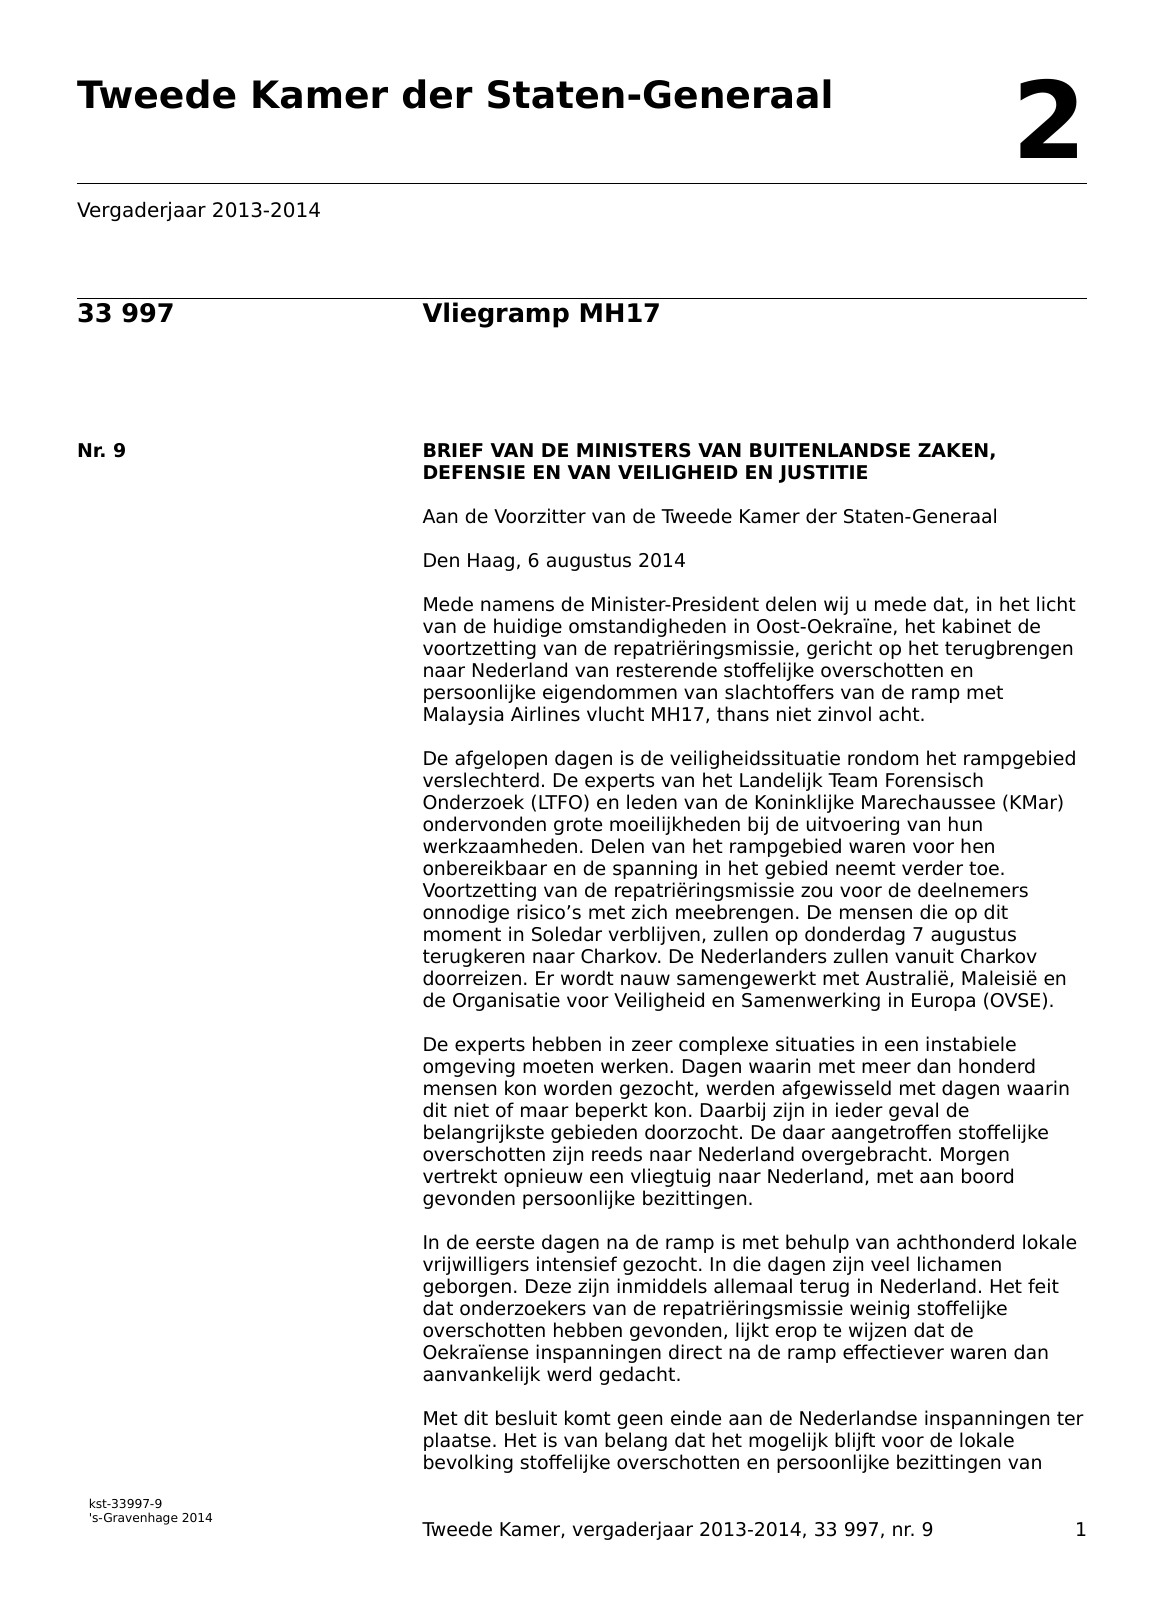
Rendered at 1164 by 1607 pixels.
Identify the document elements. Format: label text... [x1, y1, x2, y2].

text Aan de Voorzitter van de Tweede Kamer der Staten-Generaal [422, 506, 1087, 528]
text Den Haag, 6 augustus 2014 [422, 550, 1087, 572]
text 's-Gravenhage 2014 [88, 1511, 323, 1525]
table_header 2 [886, 59, 1087, 183]
text kst-33997-9 [88, 1497, 323, 1511]
text Mede namens de Minister-President delen wij u mede dat, in het licht van de huidige omstandigheden in Oost-Oekraïne, het kabinet de voortzetting van de repatriëringsmissie, gericht op het terugbrengen naar Nederland van resterende stoffelijke overschotten en persoonlijke eigendommen van slachtoffers van de ramp met Malaysia Airlines vlucht MH17, thans niet zinvol acht. [422, 594, 1087, 726]
text De afgelopen dagen is de veiligheidssituatie rondom het rampgebied verslechterd. De experts van het Landelijk Team Forensisch Onderzoek (LTFO) en leden van de Koninklijke Marechaussee (KMar) ondervonden grote moeilijkheden bij de uitvoering van hun werkzaamheden. Delen van het rampgebied waren voor hen onbereikbaar en de spanning in het gebied neemt verder toe. Voortzetting van de repatriëringsmissie zou voor de deelnemers onnodige risico’s met zich meebrengen. De mensen die op dit moment in Soledar verblijven, zullen op donderdag 7 augustus terugkeren naar Charkov. De Nederlanders zullen vanuit Charkov doorreizen. Er wordt nauw samengewerkt met Australië, Maleisië en de Organisatie voor Veiligheid en Samenwerking in Europa (OVSE). [422, 748, 1087, 1012]
table_header Tweede Kamer der Staten-Generaal [77, 59, 886, 183]
subtitle Nr. 9 BRIEF VAN DE MINISTERS VAN BUITENLANDSE ZAKEN, DEFENSIE EN VAN VEILIGHEID EN JUSTITIE [77, 440, 1087, 484]
text Met dit besluit komt geen einde aan de Nederlandse inspanningen ter plaatse. Het is van belang dat het mogelijk blijft voor de lokale bevolking stoffelijke overschotten en persoonlijke bezittingen van [422, 1408, 1087, 1474]
text In de eerste dagen na de ramp is met behulp van achthonderd lokale vrijwilligers intensief gezocht. In die dagen zijn veel lichamen geborgen. Deze zijn inmiddels allemaal terug in Nederland. Het feit dat onderzoekers van de repatriëringsmissie weinig stoffelijke overschotten hebben gevonden, lijkt erop te wijzen dat de Oekraïense inspanningen direct na de ramp effectiever waren dan aanvankelijk werd gedacht. [422, 1232, 1087, 1386]
text De experts hebben in zeer complexe situaties in een instabiele omgeving moeten werken. Dagen waarin met meer dan honderd mensen kon worden gezocht, werden afgewisseld met dagen waarin dit niet of maar beperkt kon. Daarbij zijn in ieder geval de belangrijkste gebieden doorzocht. De daar aangetroffen stoffelijke overschotten zijn reeds naar Nederland overgebracht. Morgen vertrekt opnieuw een vliegtuig naar Nederland, met aan boord gevonden persoonlijke bezittingen. [422, 1034, 1087, 1210]
table_cell Vergaderjaar 2013-2014 [77, 184, 1087, 298]
subtitle 33 997 Vliegramp MH17 [77, 299, 1087, 329]
